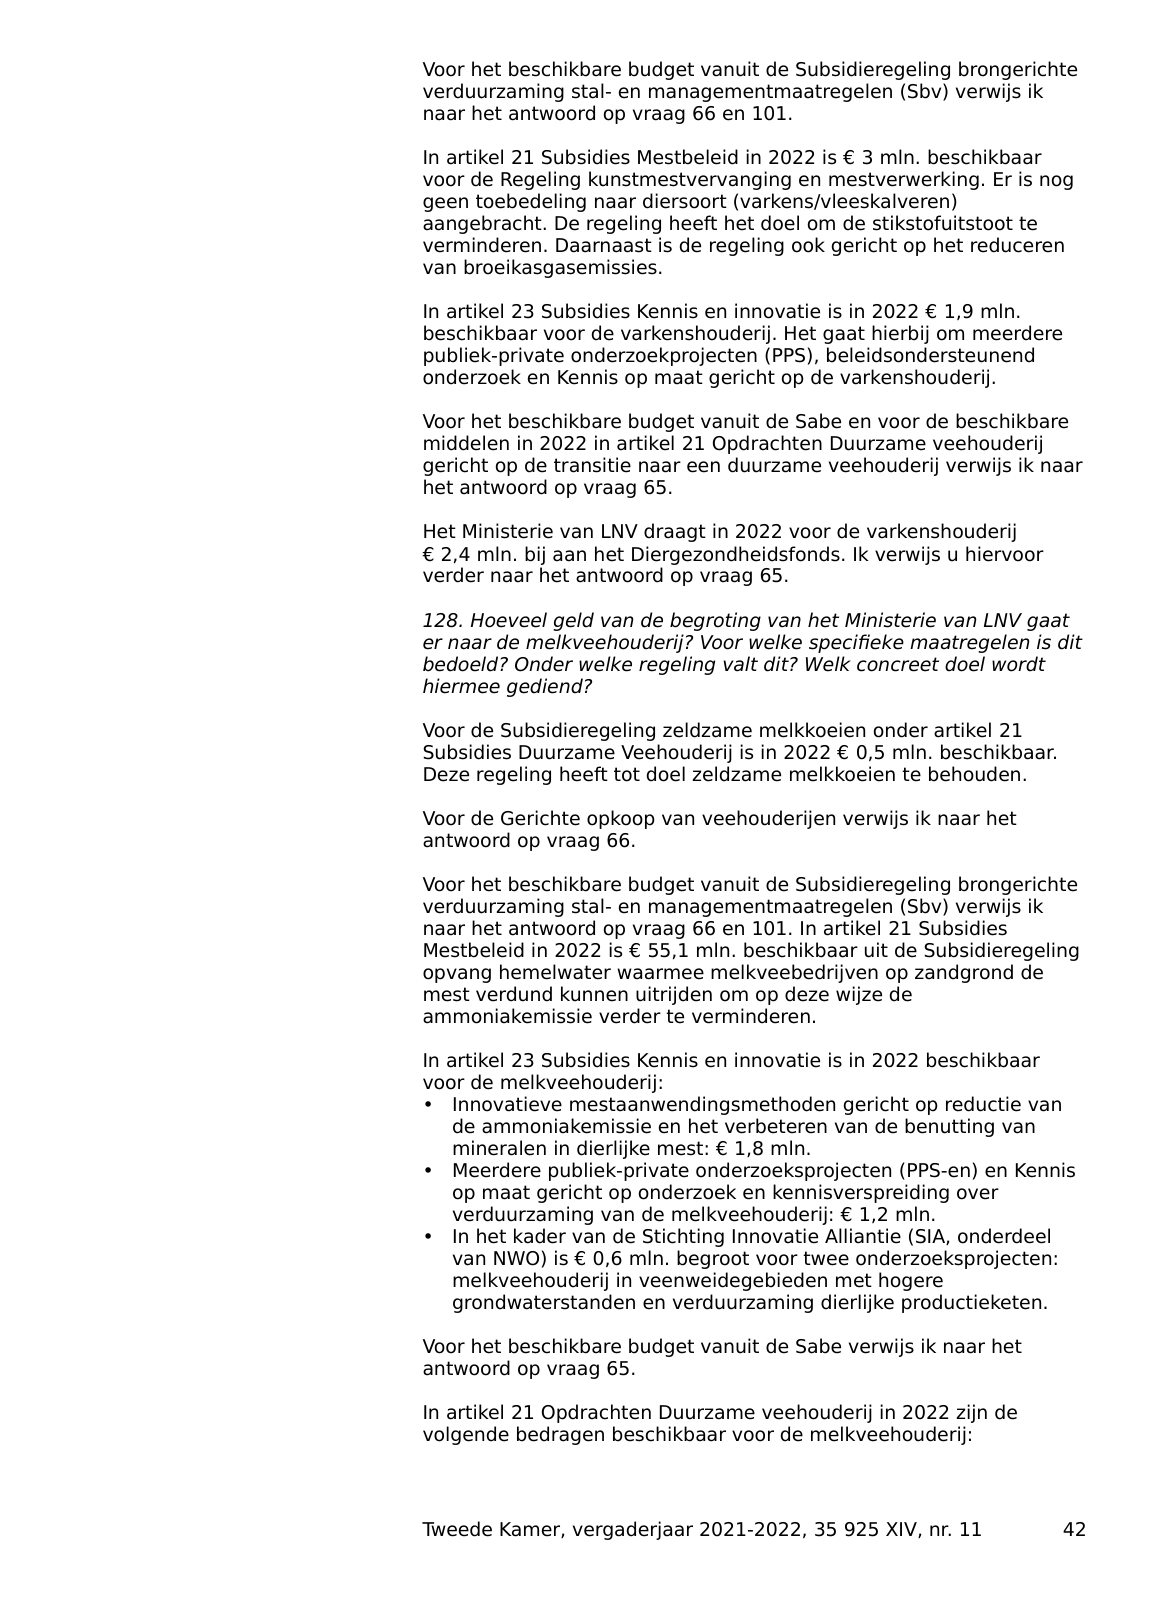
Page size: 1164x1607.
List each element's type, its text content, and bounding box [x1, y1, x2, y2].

text In artikel 23 Subsidies Kennis en innovatie is in 2022 € 1,9 mln. beschikbaar voor de varkenshouderij. Het gaat hierbij om meerdere publiek-private onderzoekprojecten (PPS), beleidsondersteunend onderzoek en Kennis op maat gericht op de varkenshouderij. [422, 301, 1087, 389]
text Het Ministerie van LNV draagt in 2022 voor de varkenshouderij € 2,4 mln. bij aan het Diergezondheidsfonds. Ik verwijs u hiervoor verder naar het antwoord op vraag 65. [422, 521, 1087, 587]
text Voor het beschikbare budget vanuit de Subsidieregeling brongerichte verduurzaming stal- en managementmaatregelen (Sbv) verwijs ik naar het antwoord op vraag 66 en 101. [422, 59, 1087, 125]
text In artikel 23 Subsidies Kennis en innovatie is in 2022 beschikbaar voor de melkveehouderij: [422, 1050, 1087, 1094]
text Voor het beschikbare budget vanuit de Sabe en voor de beschikbare middelen in 2022 in artikel 21 Opdrachten Duurzame veehouderij gericht op de transitie naar een duurzame veehouderij verwijs ik naar het antwoord op vraag 65. [422, 411, 1087, 499]
text Voor de Gerichte opkoop van veehouderijen verwijs ik naar het antwoord op vraag 66. [422, 808, 1087, 852]
text • Innovatieve mestaanwendingsmethoden gericht op reductie van de ammoniakemissie en het verbeteren van de benutting van mineralen in dierlijke mest: € 1,8 mln. [422, 1094, 1087, 1160]
text • Meerdere publiek-private onderzoeksprojecten (PPS-en) en Kennis op maat gericht op onderzoek en kennisverspreiding over verduurzaming van de melkveehouderij: € 1,2 mln. [422, 1160, 1087, 1226]
text Voor het beschikbare budget vanuit de Subsidieregeling brongerichte verduurzaming stal- en managementmaatregelen (Sbv) verwijs ik naar het antwoord op vraag 66 en 101. In artikel 21 Subsidies Mestbeleid in 2022 is € 55,1 mln. beschikbaar uit de Subsidieregeling opvang hemelwater waarmee melkveebedrijven op zandgrond de mest verdund kunnen uitrijden om op deze wijze de ammoniakemissie verder te verminderen. [422, 874, 1087, 1028]
text 128. Hoeveel geld van de begroting van het Ministerie van LNV gaat er naar de melkveehouderij? Voor welke specifieke maatregelen is dit bedoeld? Onder welke regeling valt dit? Welk concreet doel wordt hiermee gediend? [422, 609, 1087, 697]
text In artikel 21 Subsidies Mestbeleid in 2022 is € 3 mln. beschikbaar voor de Regeling kunstmestvervanging en mestverwerking. Er is nog geen toebedeling naar diersoort (varkens/vleeskalveren) aangebracht. De regeling heeft het doel om de stikstofuitstoot te verminderen. Daarnaast is de regeling ook gericht op het reduceren van broeikasgasemissies. [422, 147, 1087, 279]
text Voor de Subsidieregeling zeldzame melkkoeien onder artikel 21 Subsidies Duurzame Veehouderij is in 2022 € 0,5 mln. beschikbaar. Deze regeling heeft tot doel zeldzame melkkoeien te behouden. [422, 720, 1087, 786]
text Voor het beschikbare budget vanuit de Sabe verwijs ik naar het antwoord op vraag 65. [422, 1336, 1087, 1380]
text In artikel 21 Opdrachten Duurzame veehouderij in 2022 zijn de volgende bedragen beschikbaar voor de melkveehouderij: [422, 1402, 1087, 1446]
text • In het kader van de Stichting Innovatie Alliantie (SIA, onderdeel van NWO) is € 0,6 mln. begroot voor twee onderzoeksprojecten: melkveehouderij in veenweidegebieden met hogere grondwaterstanden en verduurzaming dierlijke productieketen. [422, 1226, 1087, 1314]
